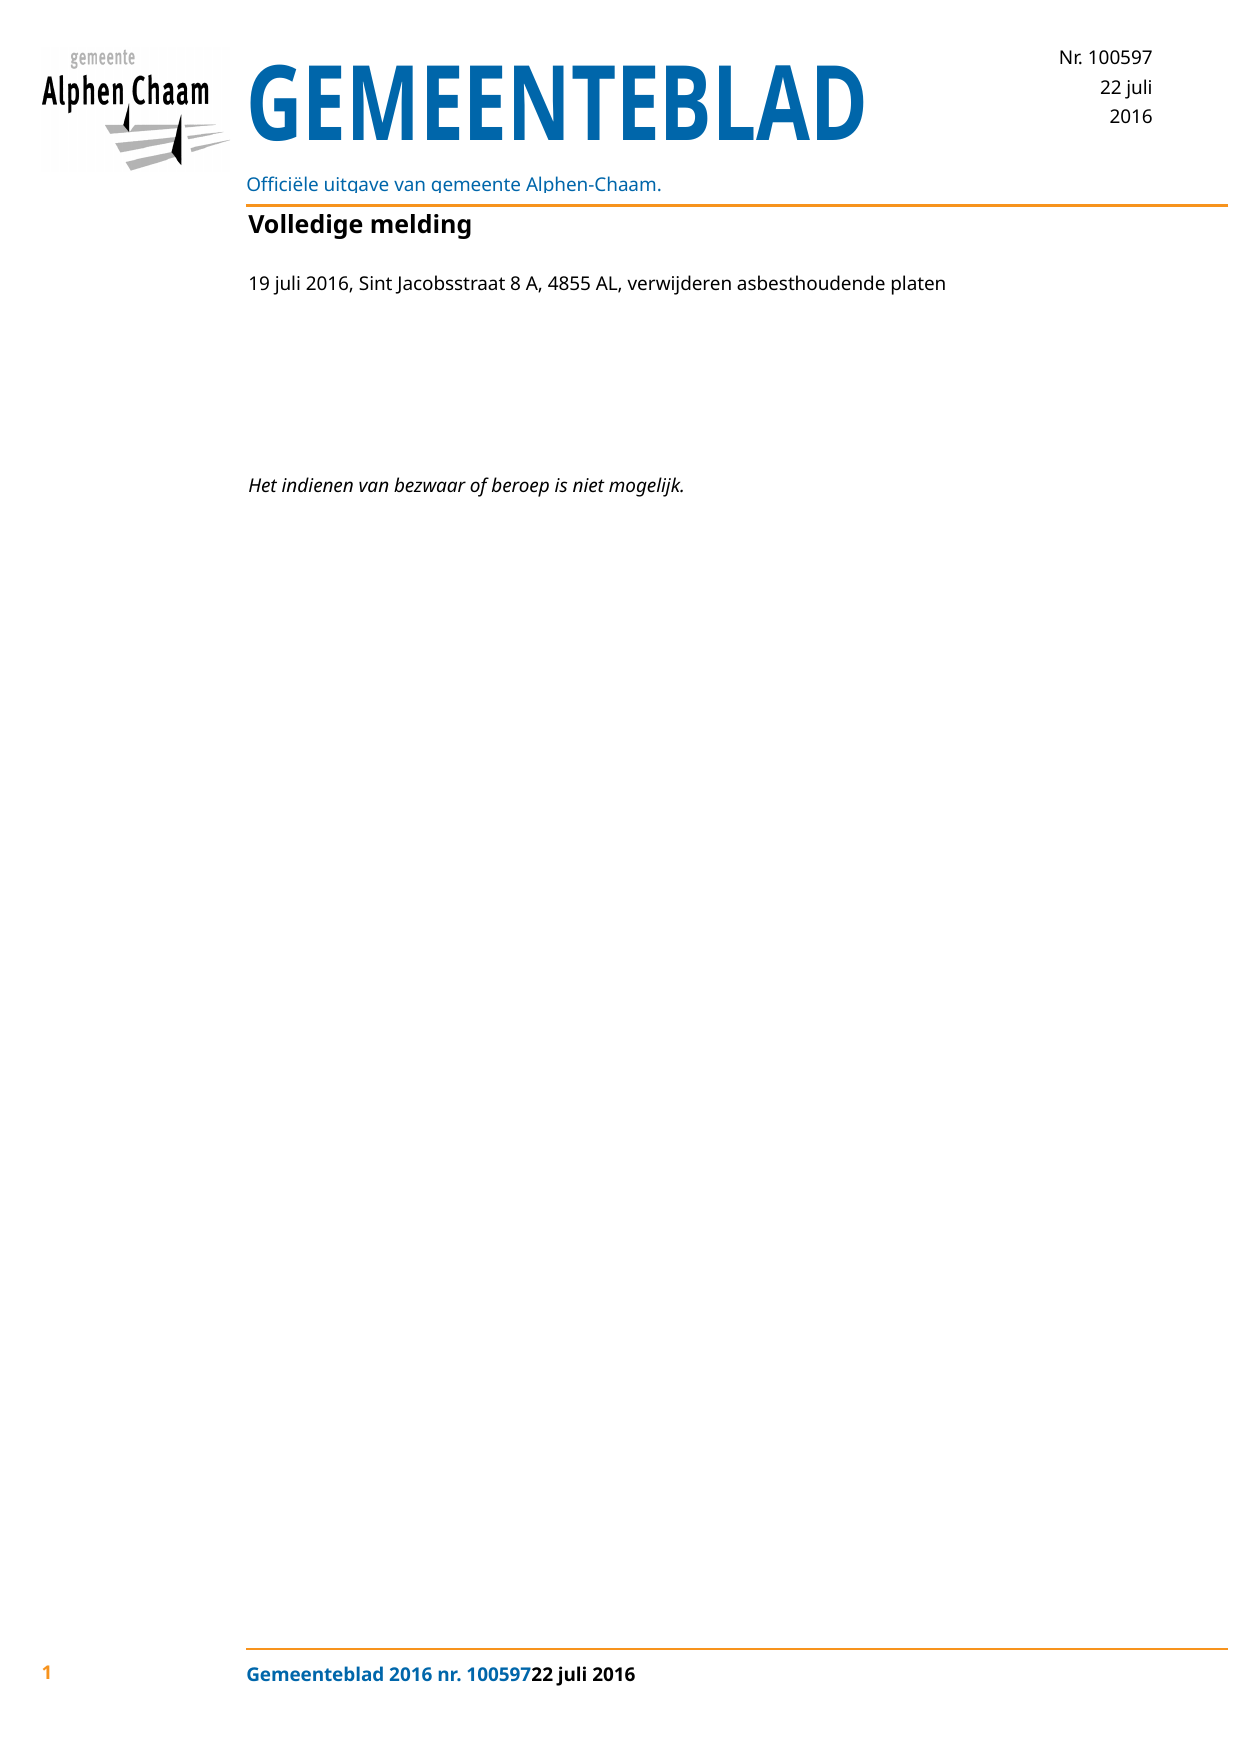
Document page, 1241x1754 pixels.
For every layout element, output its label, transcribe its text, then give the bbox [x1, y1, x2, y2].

text Het indienen van bezwaar of beroep is niet mogelijk. [248, 472, 1152, 498]
text Volledige melding [248, 207, 1152, 241]
text 19 juli 2016, Sint Jacobsstraat 8 A, 4855 AL, verwijderen asbesthoudende platen [248, 270, 1152, 296]
picture [41, 47, 231, 172]
